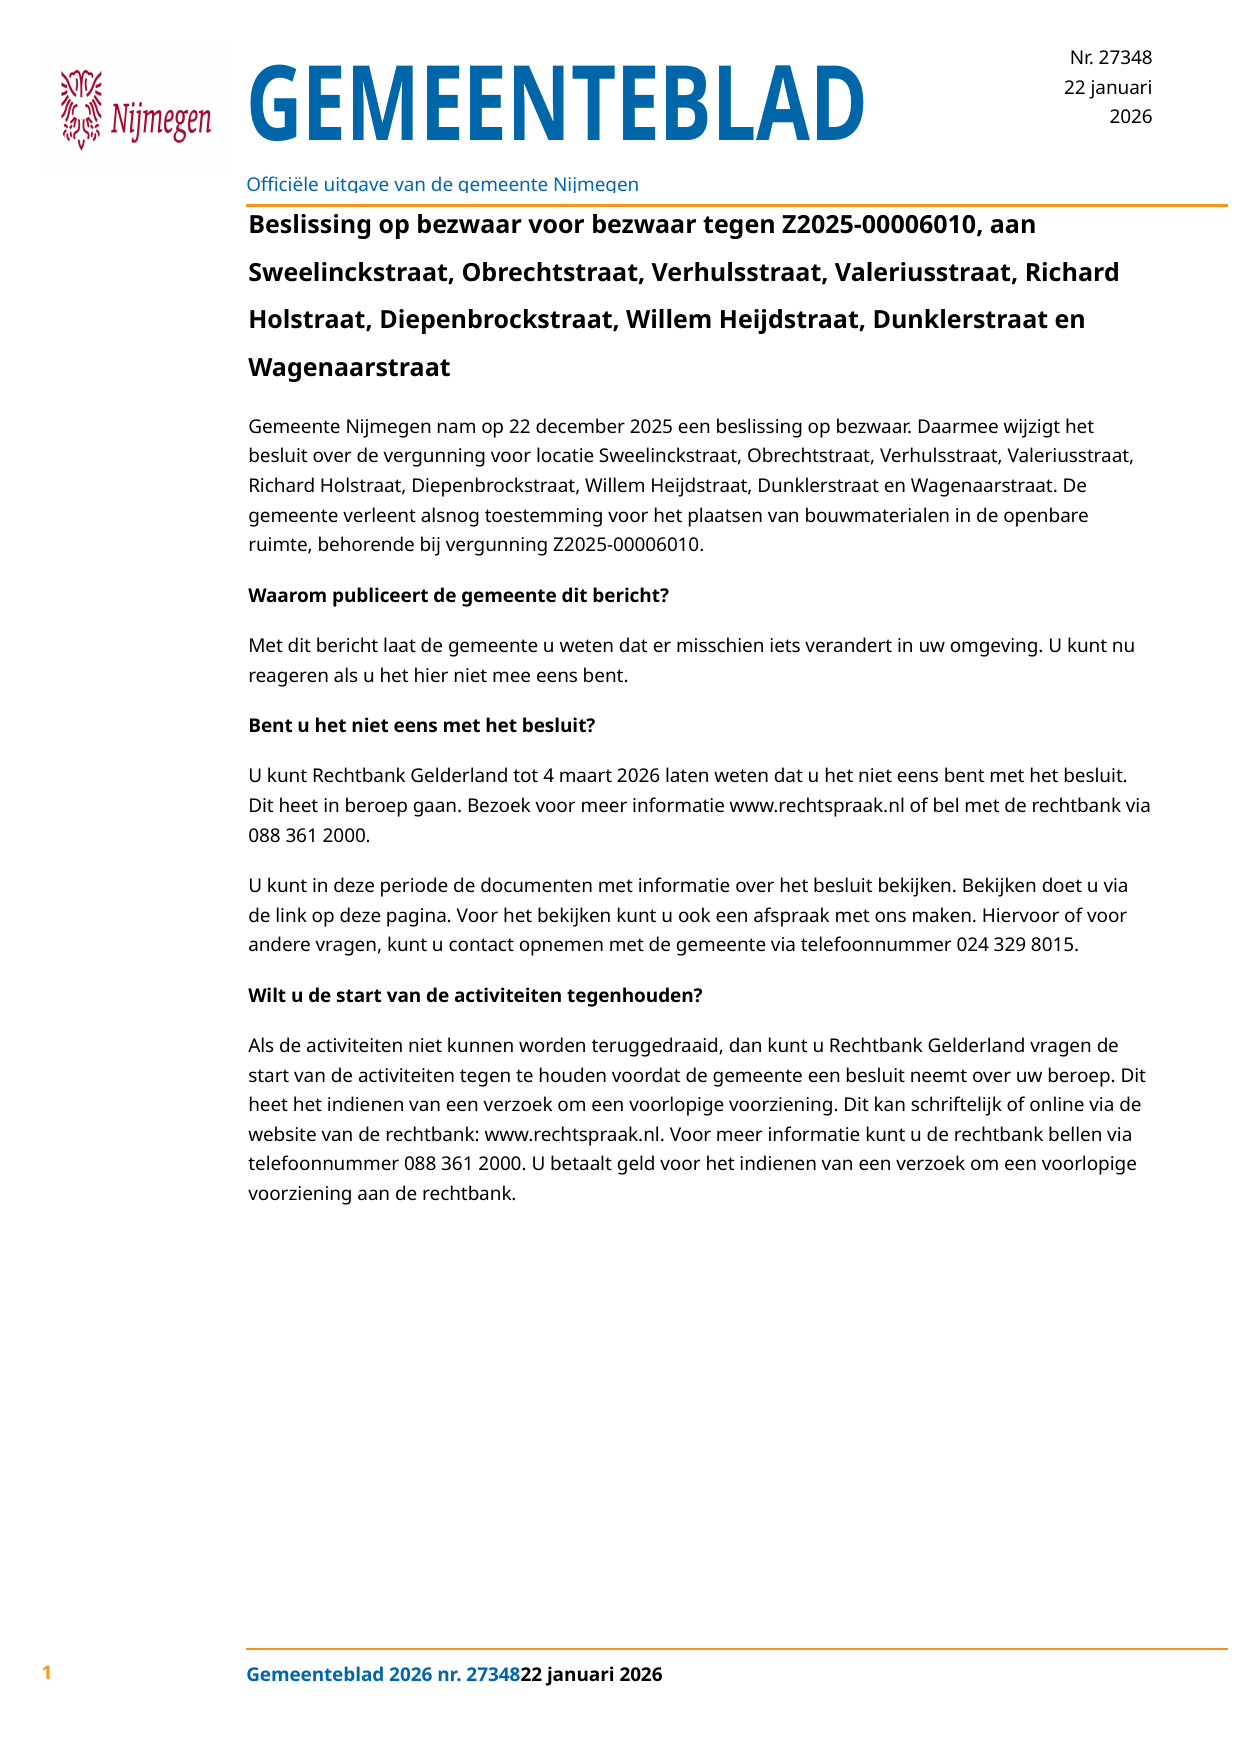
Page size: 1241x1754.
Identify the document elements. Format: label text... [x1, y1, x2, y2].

text U kunt in deze periode de documenten met informatie over het besluit bekijken. Bekijken doet u via de link op deze pagina. Voor het bekijken kunt u ook een afspraak met ons maken. Hiervoor of voor andere vragen, kunt u contact opnemen met de gemeente via telefoonnummer 024 329 8015. [248, 872, 1152, 957]
text Waarom publiceert de gemeente dit bericht? [248, 582, 1152, 608]
text Beslissing op bezwaar voor bezwaar tegen Z2025-00006010, aan Sweelinckstraat, Obrechtstraat, Verhulsstraat, Valeriusstraat, Richard Holstraat, Diepenbrockstraat, Willem Heijdstraat, Dunklerstraat en Wagenaarstraat [248, 207, 1152, 384]
text Met dit bericht laat de gemeente u weten dat er misschien iets verandert in uw omgeving. U kunt nu reageren als u het hier niet mee eens bent. [248, 632, 1152, 688]
text Als de activiteiten niet kunnen worden teruggedraaid, dan kunt u Rechtbank Gelderland vragen de start van de activiteiten tegen te houden voordat de gemeente een besluit neemt over uw beroep. Dit heet het indienen van een verzoek om een voorlopige voorziening. Dit kan schriftelijk of online via de website van de rechtbank: www.rechtspraak.nl. Voor meer informatie kunt u de rechtbank bellen via telefoonnummer 088 361 2000. U betaalt geld voor het indienen van een verzoek om een voorlopige voorziening aan de rechtbank. [248, 1032, 1152, 1206]
picture [41, 47, 231, 172]
text Bent u het niet eens met het besluit? [248, 712, 1152, 738]
text U kunt Rechtbank Gelderland tot 4 maart 2026 laten weten dat u het niet eens bent met het besluit. Dit heet in beroep gaan. Bezoek voor meer informatie www.rechtspraak.nl of bel met de rechtbank via 088 361 2000. [248, 763, 1152, 848]
text Wilt u de start van de activiteiten tegenhouden? [248, 982, 1152, 1008]
text Gemeente Nijmegen nam op 22 december 2025 een beslissing op bezwaar. Daarmee wijzigt het besluit over de vergunning voor locatie Sweelinckstraat, Obrechtstraat, Verhulsstraat, Valeriusstraat, Richard Holstraat, Diepenbrockstraat, Willem Heijdstraat, Dunklerstraat en Wagenaarstraat. De gemeente verleent alsnog toestemming voor het plaatsen van bouwmaterialen in de openbare ruimte, behorende bij vergunning Z2025-00006010. [248, 413, 1152, 557]
